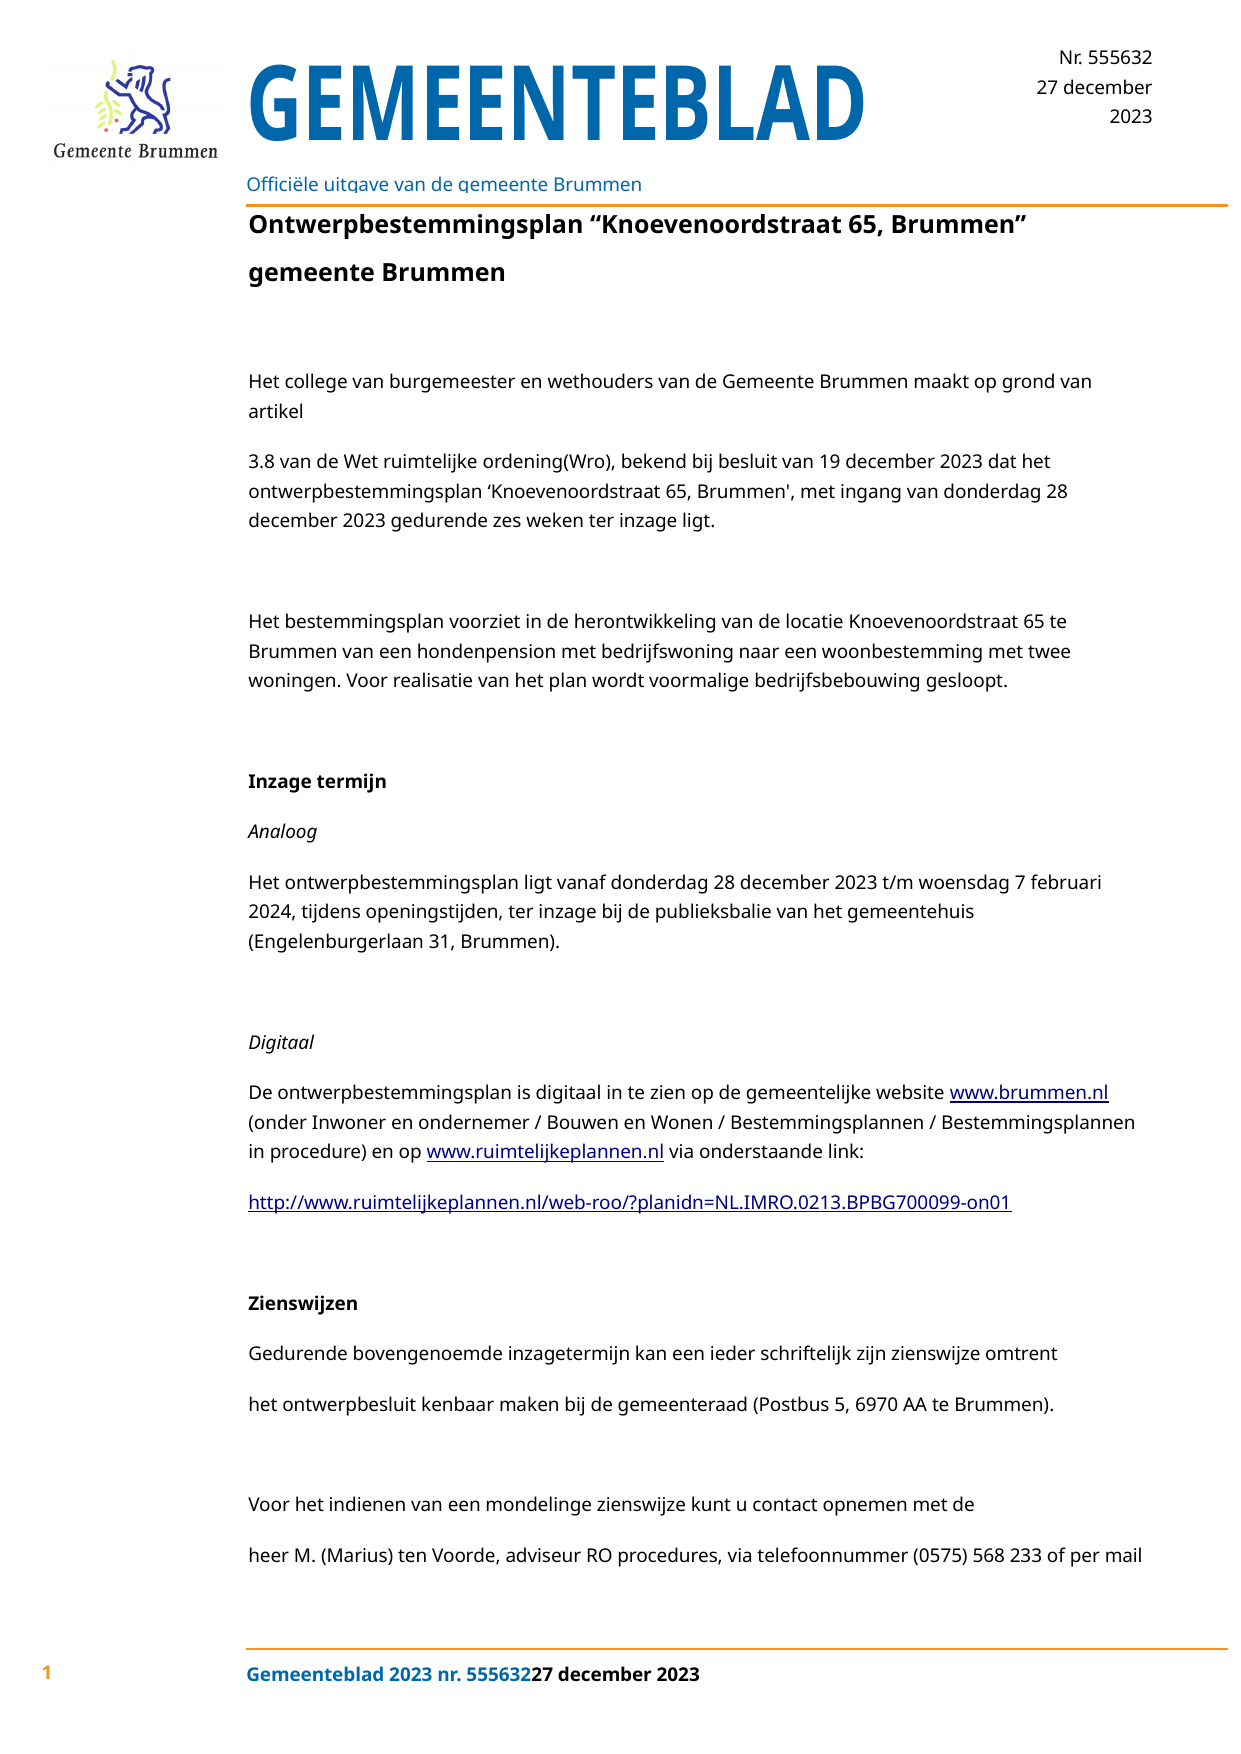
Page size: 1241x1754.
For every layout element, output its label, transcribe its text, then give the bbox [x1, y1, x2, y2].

text Het ontwerpbestemmingsplan ligt vanaf donderdag 28 december 2023 t/m woensdag 7 februari 2024, tijdens openingstijden, ter inzage bij de publieksbalie van het gemeentehuis (Engelenburgerlaan 31, Brummen). [248, 869, 1152, 954]
text Gedurende bovengenoemde inzagetermijn kan een ieder schriftelijk zijn zienswijze omtrent [248, 1340, 1152, 1366]
text Voor het indienen van een mondelinge zienswijze kunt u contact opnemen met de [248, 1492, 1152, 1517]
text Het bestemmingsplan voorziet in de herontwikkeling van de locatie Knoevenoordstraat 65 te Brummen van een hondenpension met bedrijfswoning naar een woonbestemming met twee woningen. Voor realisatie van het plan wordt voormalige bedrijfsbebouwing gesloopt. [248, 608, 1152, 693]
text Zienswijzen [248, 1290, 1152, 1316]
text Het college van burgemeester en wethouders van de Gemeente Brummen maakt op grond van artikel [248, 368, 1152, 424]
text Ontwerpbestemmingsplan “Knoevenoordstraat 65, Brummen” gemeente Brummen [248, 207, 1152, 288]
text Analoog [248, 819, 1152, 844]
text Inzage termijn [248, 768, 1152, 794]
text De ontwerpbestemmingsplan is digitaal in te zien op de gemeentelijke website www.brummen.nl (onder Inwoner en ondernemer / Bouwen en Wonen / Bestemmingsplannen / Bestemmingsplannen in procedure) en op www.ruimtelijkeplannen.nl via onderstaande link: [248, 1079, 1152, 1164]
text http://www.ruimtelijkeplannen.nl/web-roo/?planidn=NL.IMRO.0213.BPBG700099-on01 [248, 1189, 1152, 1215]
picture [41, 47, 231, 172]
text het ontwerpbesluit kenbaar maken bij de gemeenteraad (Postbus 5, 6970 AA te Brummen). [248, 1391, 1152, 1417]
text heer M. (Marius) ten Voorde, adviseur RO procedures, via telefoonnummer (0575) 568 233 of per mail [248, 1542, 1152, 1568]
text 3.8 van de Wet ruimtelijke ordening(Wro), bekend bij besluit van 19 december 2023 dat het ontwerpbestemmingsplan ‘Knoevenoordstraat 65, Brummen', met ingang van donderdag 28 december 2023 gedurende zes weken ter inzage ligt. [248, 448, 1152, 533]
text Digitaal [248, 1029, 1152, 1055]
